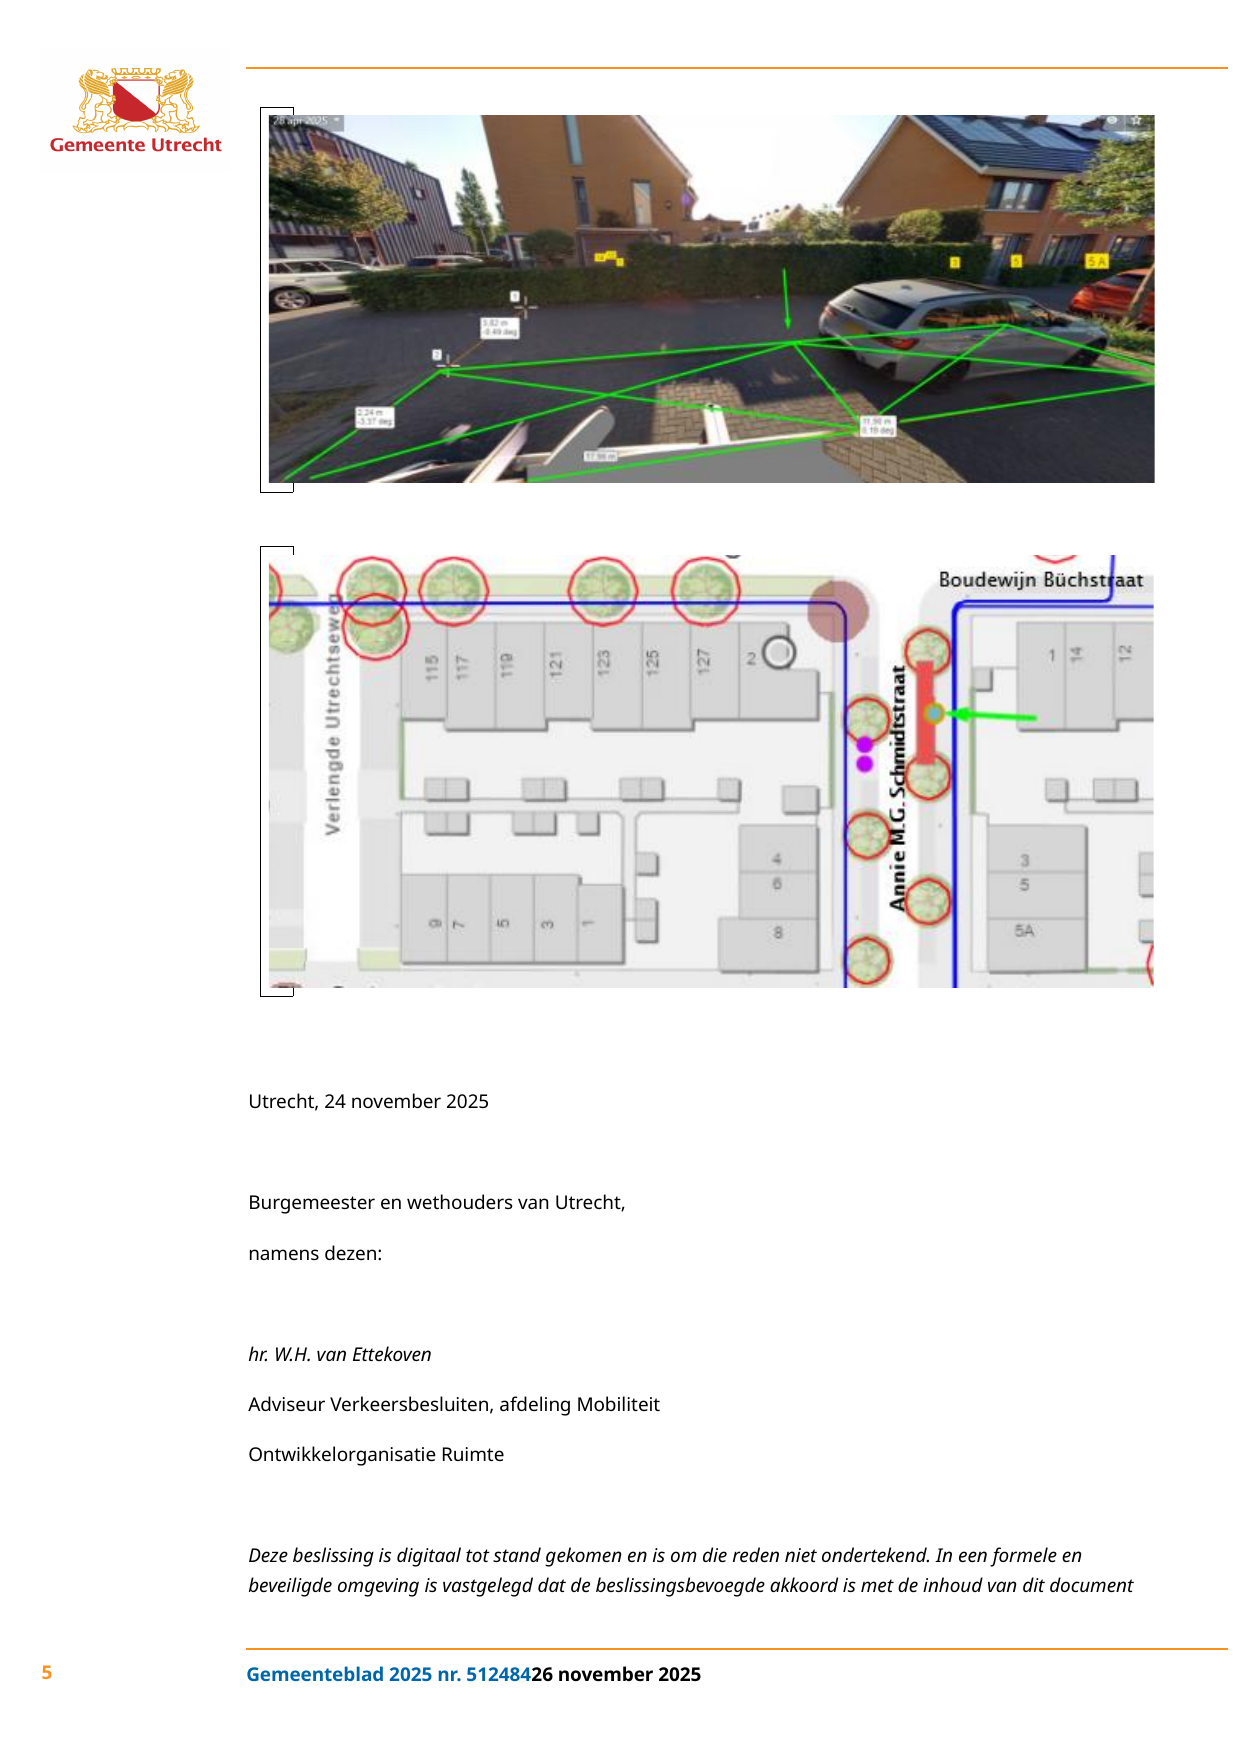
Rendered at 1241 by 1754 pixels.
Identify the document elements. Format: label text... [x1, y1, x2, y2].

text Burgemeester en wethouders van Utrecht, [248, 1189, 1152, 1215]
text hr. W.H. van Ettekoven [248, 1341, 1152, 1367]
picture [268, 555, 1154, 988]
text Ontwikkelorganisatie Ruimte [248, 1442, 1152, 1467]
picture [268, 115, 1155, 483]
text Utrecht, 24 november 2025 [248, 1089, 1152, 1114]
picture [41, 47, 231, 172]
text Adviseur Verkeersbesluiten, afdeling Mobiliteit [248, 1391, 1152, 1417]
text Deze beslissing is digitaal tot stand gekomen en is om die reden niet ondertekend. In een formele en beveiligde omgeving is vastgelegd dat de beslissingsbevoegde akkoord is met de inhoud van dit document [248, 1542, 1152, 1598]
text namens dezen: [248, 1240, 1152, 1266]
